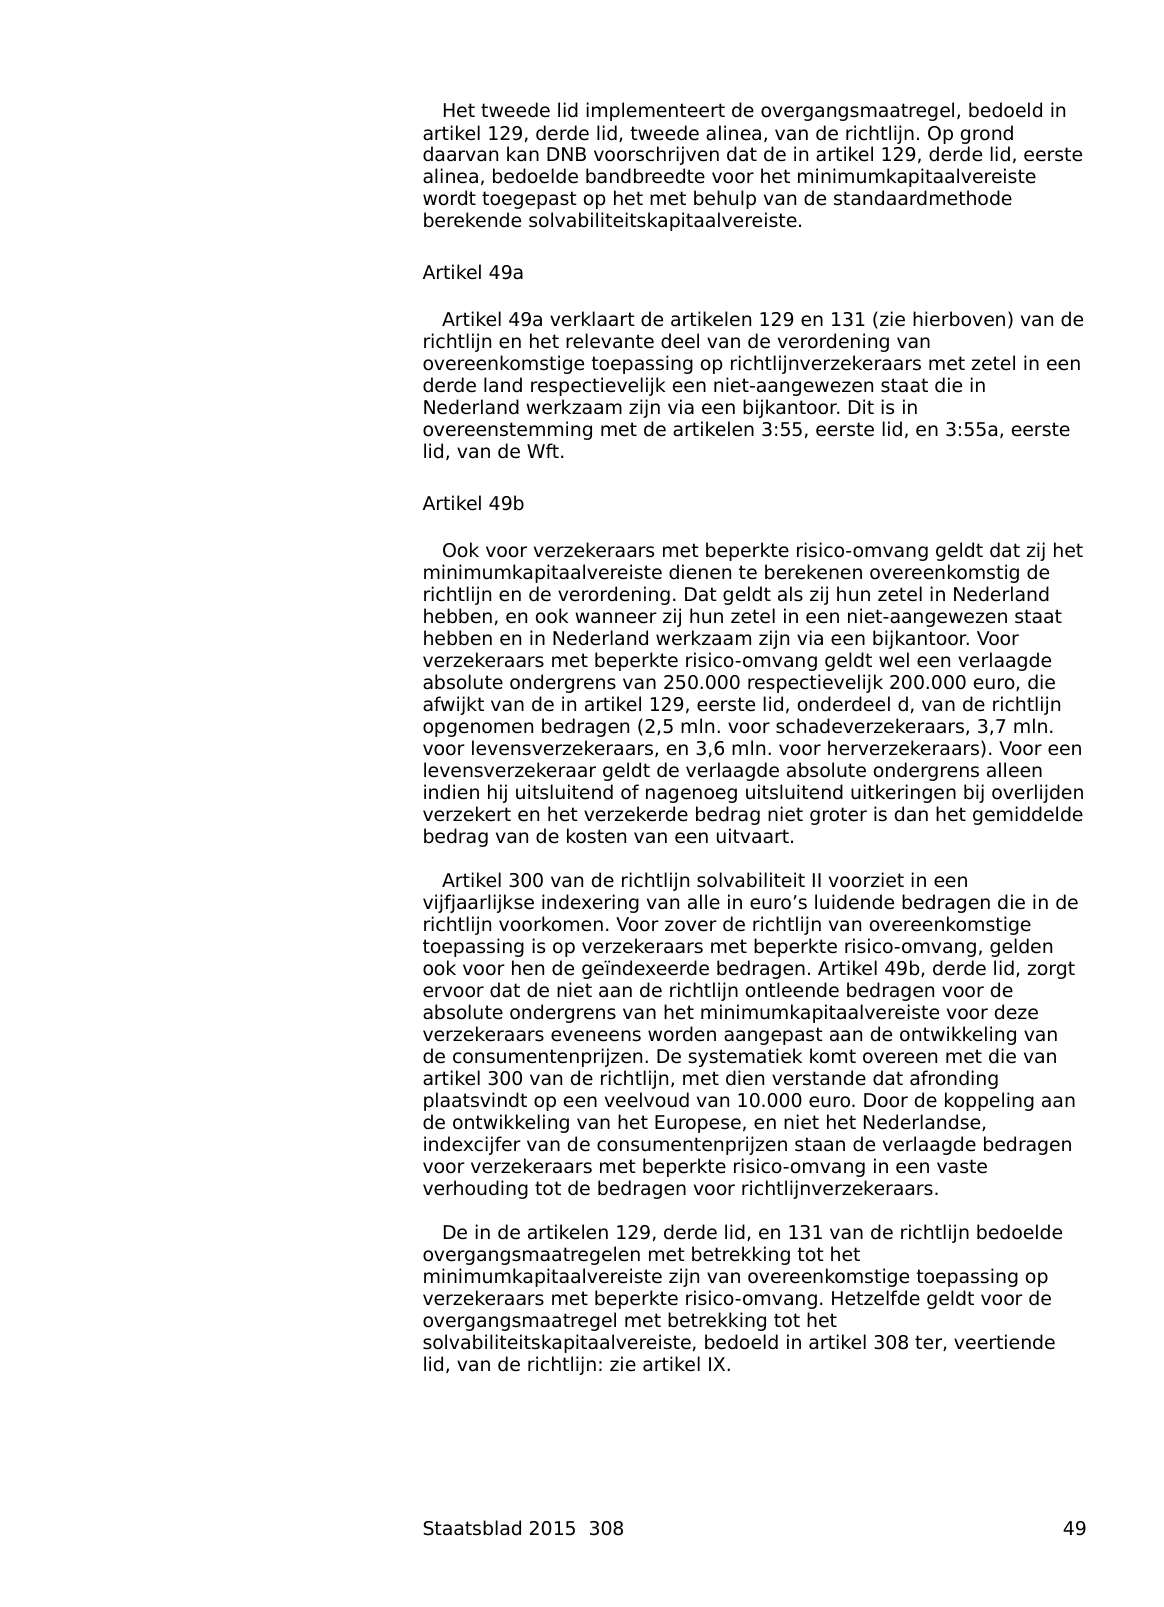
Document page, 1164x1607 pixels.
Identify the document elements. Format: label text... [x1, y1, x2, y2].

text Artikel 49a verklaart de artikelen 129 en 131 (zie hierboven) van de richtlijn en het relevante deel van de verordening van overeenkomstige toepassing op richtlijnverzekeraars met zetel in een derde land respectievelijk een niet-aangewezen staat die in Nederland werkzaam zijn via een bijkantoor. Dit is in overeenstemming met de artikelen 3:55, eerste lid, en 3:55a, eerste lid, van de Wft. [422, 309, 1087, 463]
subtitle Artikel 49a [422, 262, 1087, 284]
text Artikel 300 van de richtlijn solvabiliteit II voorziet in een vijfjaarlijkse indexering van alle in euro’s luidende bedragen die in de richtlijn voorkomen. Voor zover de richtlijn van overeenkomstige toepassing is op verzekeraars met beperkte risico-omvang, gelden ook voor hen de geïndexeerde bedragen. Artikel 49b, derde lid, zorgt ervoor dat de niet aan de richtlijn ontleende bedragen voor de absolute ondergrens van het minimumkapitaalvereiste voor deze verzekeraars eveneens worden aangepast aan de ontwikkeling van de consumentenprijzen. De systematiek komt overeen met die van artikel 300 van de richtlijn, met dien verstande dat afronding plaatsvindt op een veelvoud van 10.000 euro. Door de koppeling aan de ontwikkeling van het Europese, en niet het Nederlandse, indexcijfer van de consumentenprijzen staan de verlaagde bedragen voor verzekeraars met beperkte risico-omvang in een vaste verhouding tot de bedragen voor richtlijnverzekeraars. [422, 870, 1087, 1200]
text Het tweede lid implementeert de overgangsmaatregel, bedoeld in artikel 129, derde lid, tweede alinea, van de richtlijn. Op grond daarvan kan DNB voorschrijven dat de in artikel 129, derde lid, eerste alinea, bedoelde bandbreedte voor het minimumkapitaalvereiste wordt toegepast op het met behulp van de standaardmethode berekende solvabiliteitskapitaalvereiste. [422, 100, 1087, 232]
text De in de artikelen 129, derde lid, en 131 van de richtlijn bedoelde overgangsmaatregelen met betrekking tot het minimumkapitaalvereiste zijn van overeenkomstige toepassing op verzekeraars met beperkte risico-omvang. Hetzelfde geldt voor de overgangsmaatregel met betrekking tot het solvabiliteitskapitaalvereiste, bedoeld in artikel 308 ter, veertiende lid, van de richtlijn: zie artikel IX. [422, 1222, 1087, 1376]
subtitle Artikel 49b [422, 493, 1087, 515]
text Ook voor verzekeraars met beperkte risico-omvang geldt dat zij het minimumkapitaalvereiste dienen te berekenen overeenkomstig de richtlijn en de verordening. Dat geldt als zij hun zetel in Nederland hebben, en ook wanneer zij hun zetel in een niet-aangewezen staat hebben en in Nederland werkzaam zijn via een bijkantoor. Voor verzekeraars met beperkte risico-omvang geldt wel een verlaagde absolute ondergrens van 250.000 respectievelijk 200.000 euro, die afwijkt van de in artikel 129, eerste lid, onderdeel d, van de richtlijn opgenomen bedragen (2,5 mln. voor schadeverzekeraars, 3,7 mln. voor levensverzekeraars, en 3,6 mln. voor herverzekeraars). Voor een levensverzekeraar geldt de verlaagde absolute ondergrens alleen indien hij uitsluitend of nagenoeg uitsluitend uitkeringen bij overlijden verzekert en het verzekerde bedrag niet groter is dan het gemiddelde bedrag van de kosten van een uitvaart. [422, 540, 1087, 848]
